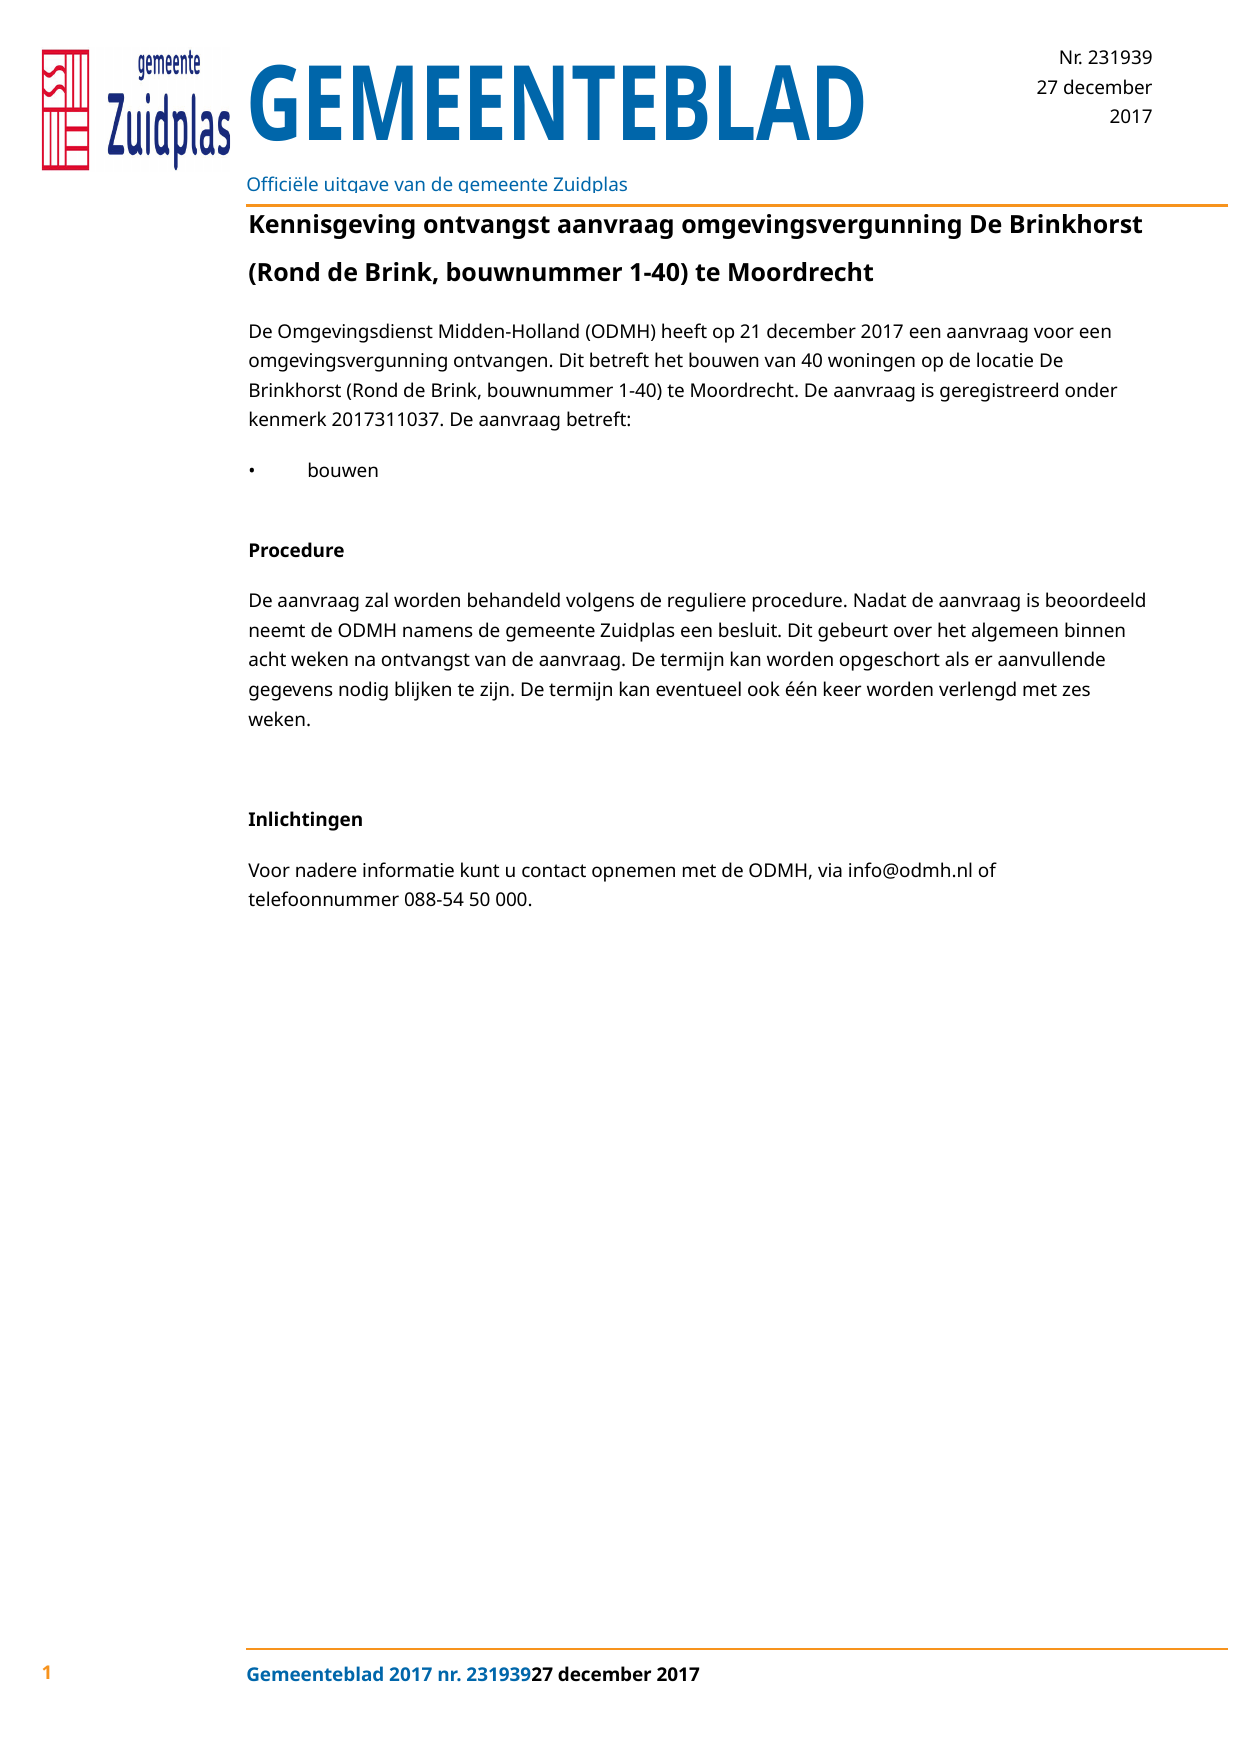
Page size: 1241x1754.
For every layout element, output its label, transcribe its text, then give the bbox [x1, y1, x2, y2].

text Voor nadere informatie kunt u contact opnemen met de ODMH, via info@odmh.nl of telefoonnummer 088-54 50 000. [248, 857, 1152, 912]
text De aanvraag zal worden behandeld volgens de reguliere procedure. Nadat de aanvraag is beoordeeld neemt de ODMH namens de gemeente Zuidplas een besluit. Dit gebeurt over het algemeen binnen acht weken na ontvangst van de aanvraag. De termijn kan worden opgeschort als er aanvullende gegevens nodig blijken te zijn. De termijn kan eventueel ook één keer worden verlengd met zes weken. [248, 587, 1152, 732]
text De Omgevingsdienst Midden-Holland (ODMH) heeft op 21 december 2017 een aanvraag voor een omgevingsvergunning ontvangen. Dit betreft het bouwen van 40 woningen op de locatie De Brinkhorst (Rond de Brink, bouwnummer 1-40) te Moordrecht. De aanvraag is geregistreerd onder kenmerk 2017311037. De aanvraag betreft: [248, 318, 1152, 432]
list bouwen [248, 457, 1152, 483]
picture [41, 47, 231, 172]
text Inlichtingen [248, 807, 1152, 832]
text Kennisgeving ontvangst aanvraag omgevingsvergunning De Brinkhorst (Rond de Brink, bouwnummer 1-40) te Moordrecht [248, 207, 1152, 288]
text Procedure [248, 537, 1152, 563]
